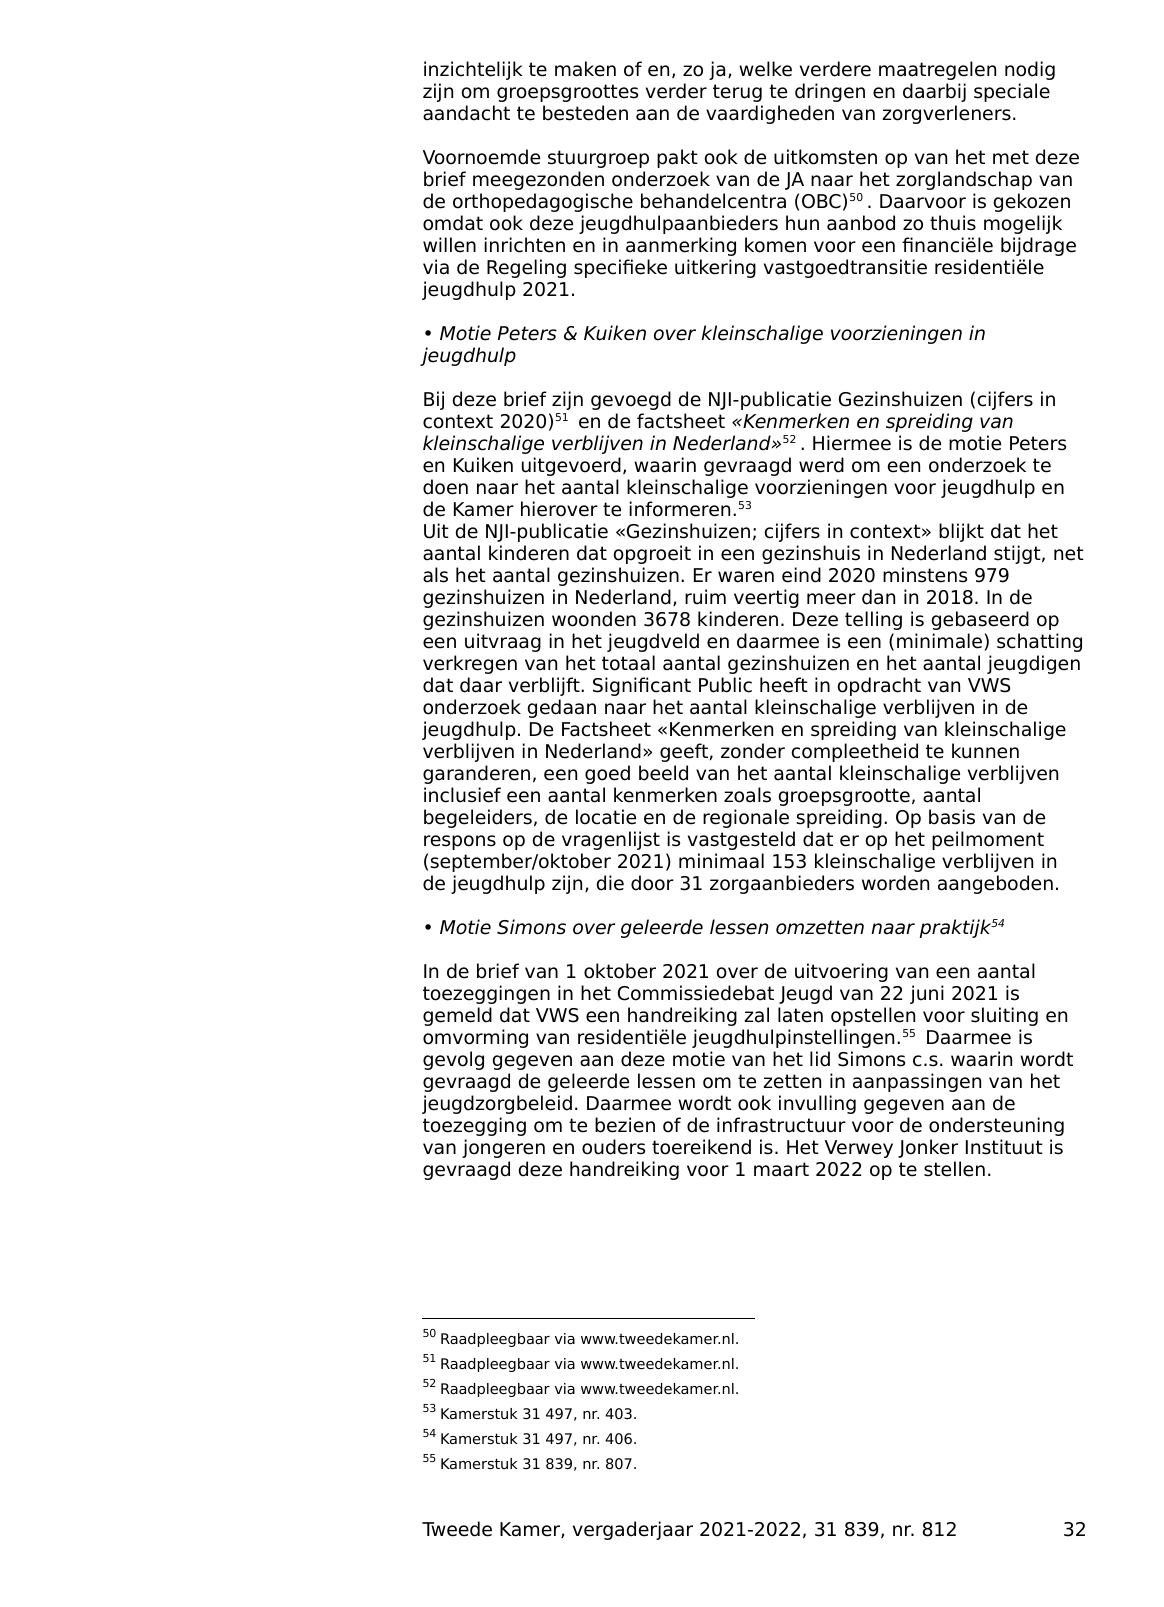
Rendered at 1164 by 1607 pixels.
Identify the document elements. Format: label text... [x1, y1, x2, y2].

text Raadpleegbaar via www.tweedekamer.nl. [422, 1377, 1087, 1399]
subtitle • Motie Simons over geleerde lessen omzetten naar praktijk [422, 917, 1087, 939]
text Kamerstuk 31 839, nr. 807. [422, 1452, 1087, 1474]
text Voornoemde stuurgroep pakt ook de uitkomsten op van het met deze brief meegezonden onderzoek van de JA naar het zorglandschap van de orthopedagogische behandelcentra (OBC). Daarvoor is gekozen omdat ook deze jeugdhulpaanbieders hun aanbod zo thuis mogelijk willen inrichten en in aanmerking komen voor een financiële bijdrage via de Regeling specifieke uitkering vastgoedtransitie residentiële jeugdhulp 2021. [422, 147, 1087, 301]
text Raadpleegbaar via www.tweedekamer.nl. [422, 1327, 1087, 1349]
subtitle • Motie Peters & Kuiken over kleinschalige voorzieningen in jeugdhulp [422, 323, 1087, 367]
text Kamerstuk 31 497, nr. 406. [422, 1427, 1087, 1449]
text In de brief van 1 oktober 2021 over de uitvoering van een aantal toezeggingen in het Commissiedebat Jeugd van 22 juni 2021 is gemeld dat VWS een handreiking zal laten opstellen voor sluiting en omvorming van residentiële jeugdhulpinstellingen. Daarmee is gevolg gegeven aan deze motie van het lid Simons c.s. waarin wordt gevraagd de geleerde lessen om te zetten in aanpassingen van het jeugdzorgbeleid. Daarmee wordt ook invulling gegeven aan de toezegging om te bezien of de infrastructuur voor de ondersteuning van jongeren en ouders toereikend is. Het Verwey Jonker Instituut is gevraagd deze handreiking voor 1 maart 2022 op te stellen. [422, 961, 1087, 1181]
text Bij deze brief zijn gevoegd de NJI-publicatie Gezinshuizen (cijfers in context 2020) en de factsheet «Kenmerken en spreiding van kleinschalige verblijven in Nederland». Hiermee is de motie Peters en Kuiken uitgevoerd, waarin gevraagd werd om een onderzoek te doen naar het aantal kleinschalige voorzieningen voor jeugdhulp en de Kamer hierover te informeren. [422, 389, 1087, 521]
text inzichtelijk te maken of en, zo ja, welke verdere maatregelen nodig zijn om groepsgroottes verder terug te dringen en daarbij speciale aandacht te besteden aan de vaardigheden van zorgverleners. [422, 59, 1087, 125]
text Raadpleegbaar via www.tweedekamer.nl. [422, 1352, 1087, 1374]
text Kamerstuk 31 497, nr. 403. [422, 1402, 1087, 1424]
text Uit de NJI-publicatie «Gezinshuizen; cijfers in context» blijkt dat het aantal kinderen dat opgroeit in een gezinshuis in Nederland stijgt, net als het aantal gezinshuizen. Er waren eind 2020 minstens 979 gezinshuizen in Nederland, ruim veertig meer dan in 2018. In de gezinshuizen woonden 3678 kinderen. Deze telling is gebaseerd op een uitvraag in het jeugdveld en daarmee is een (minimale) schatting verkregen van het totaal aantal gezinshuizen en het aantal jeugdigen dat daar verblijft. Significant Public heeft in opdracht van VWS onderzoek gedaan naar het aantal kleinschalige verblijven in de jeugdhulp. De Factsheet «Kenmerken en spreiding van kleinschalige verblijven in Nederland» geeft, zonder compleetheid te kunnen garanderen, een goed beeld van het aantal kleinschalige verblijven inclusief een aantal kenmerken zoals groepsgrootte, aantal begeleiders, de locatie en de regionale spreiding. Op basis van de respons op de vragenlijst is vastgesteld dat er op het peilmoment (september/oktober 2021) minimaal 153 kleinschalige verblijven in de jeugdhulp zijn, die door 31 zorgaanbieders worden aangeboden. [422, 521, 1087, 895]
